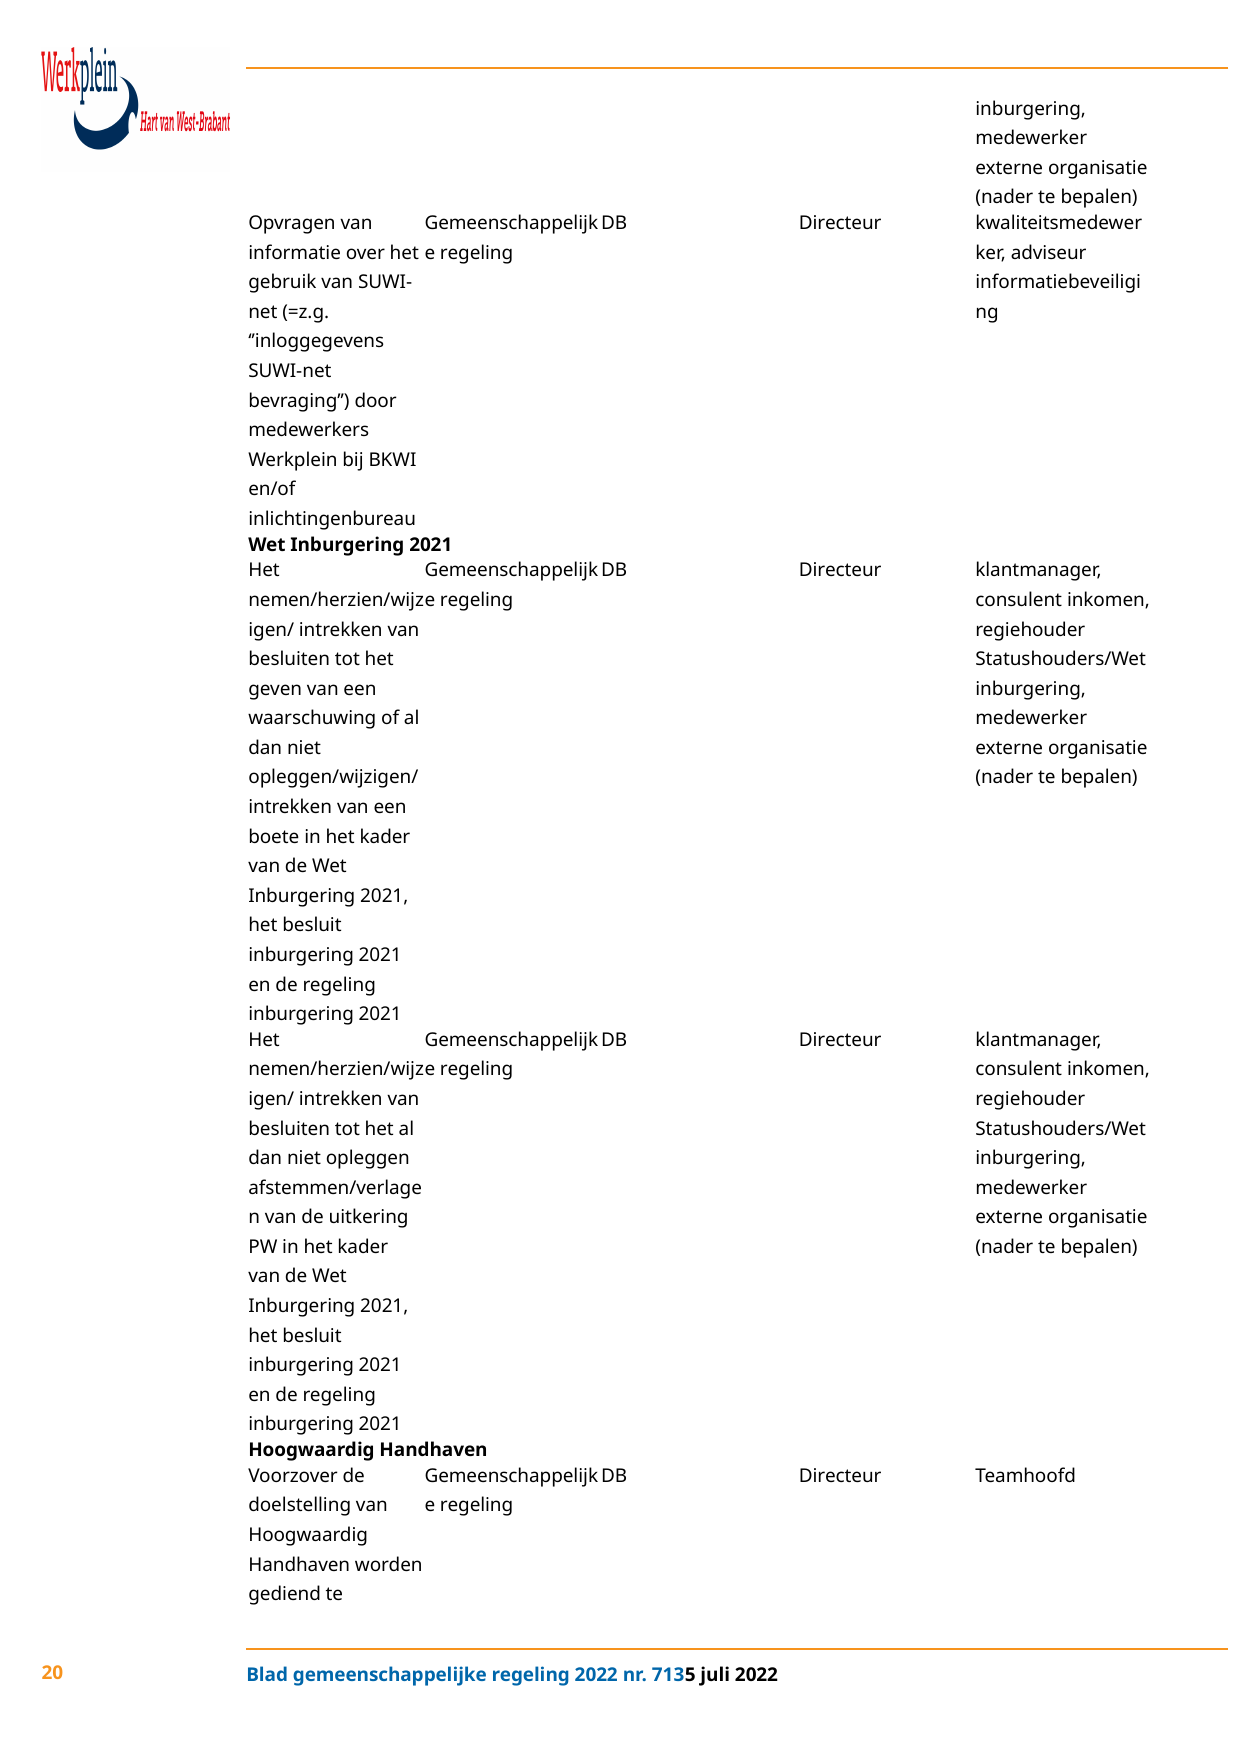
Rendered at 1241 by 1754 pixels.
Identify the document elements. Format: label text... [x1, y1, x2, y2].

table_cell Directeur [799, 1026, 975, 1436]
table_cell Hoogwaardig Handhaven [248, 1436, 700, 1462]
table_cell Gemeenschappelijke regeling [424, 557, 601, 1026]
table_cell Teamhoofd [975, 1462, 1152, 1606]
table_cell Voorzover de doelstelling van Hoogwaardig Handhaven worden gediend te [248, 1462, 424, 1606]
picture [41, 47, 231, 172]
table_cell [700, 531, 1152, 557]
table_cell DB [601, 1462, 799, 1606]
table_cell Gemeenschappelijke regeling [424, 1462, 601, 1606]
table_cell [700, 1436, 1152, 1462]
table_cell klantmanager, consulent inkomen, regiehouder Statushouders/Wet inburgering, medewerker externe organisatie (nader te bepalen) [975, 1026, 1152, 1436]
table_cell [601, 95, 799, 209]
table_cell Gemeenschappelijke regeling [424, 1026, 601, 1436]
table_cell DB [601, 209, 799, 531]
table_cell [248, 95, 424, 209]
table_cell Directeur [799, 209, 975, 531]
table_cell Het nemen/herzien/wijzigen/ intrekken van besluiten tot het geven van een waarschuwing of al dan niet opleggen/wijzigen/ intrekken van een boete in het kader van de Wet Inburgering 2021, het besluit inburgering 2021 en de regeling inburgering 2021 [248, 557, 424, 1026]
table_cell [799, 95, 975, 209]
table_cell DB [601, 557, 799, 1026]
table_cell inburgering, medewerker externe organisatie (nader te bepalen) [975, 95, 1152, 209]
table_cell Directeur [799, 557, 975, 1026]
table_cell Gemeenschappelijke regeling [424, 209, 601, 531]
table_cell [424, 95, 601, 209]
table_cell Het nemen/herzien/wijzigen/ intrekken van besluiten tot het al dan niet opleggen afstemmen/verlagen van de uitkering PW in het kader van de Wet Inburgering 2021, het besluit inburgering 2021 en de regeling inburgering 2021 [248, 1026, 424, 1436]
table_cell Opvragen van informatie over het gebruik van SUWI-net (=z.g. ‘’inloggegevens SUWI-net bevraging’’) door medewerkers Werkplein bij BKWI en/of inlichtingenbureau [248, 209, 424, 531]
table_cell klantmanager, consulent inkomen, regiehouder Statushouders/Wet inburgering, medewerker externe organisatie (nader te bepalen) [975, 557, 1152, 1026]
table_cell DB [601, 1026, 799, 1436]
table_cell Directeur [799, 1462, 975, 1606]
table_cell Wet Inburgering 2021 [248, 531, 700, 557]
table_cell kwaliteitsmedewerker, adviseur informatiebeveiliging [975, 209, 1152, 531]
